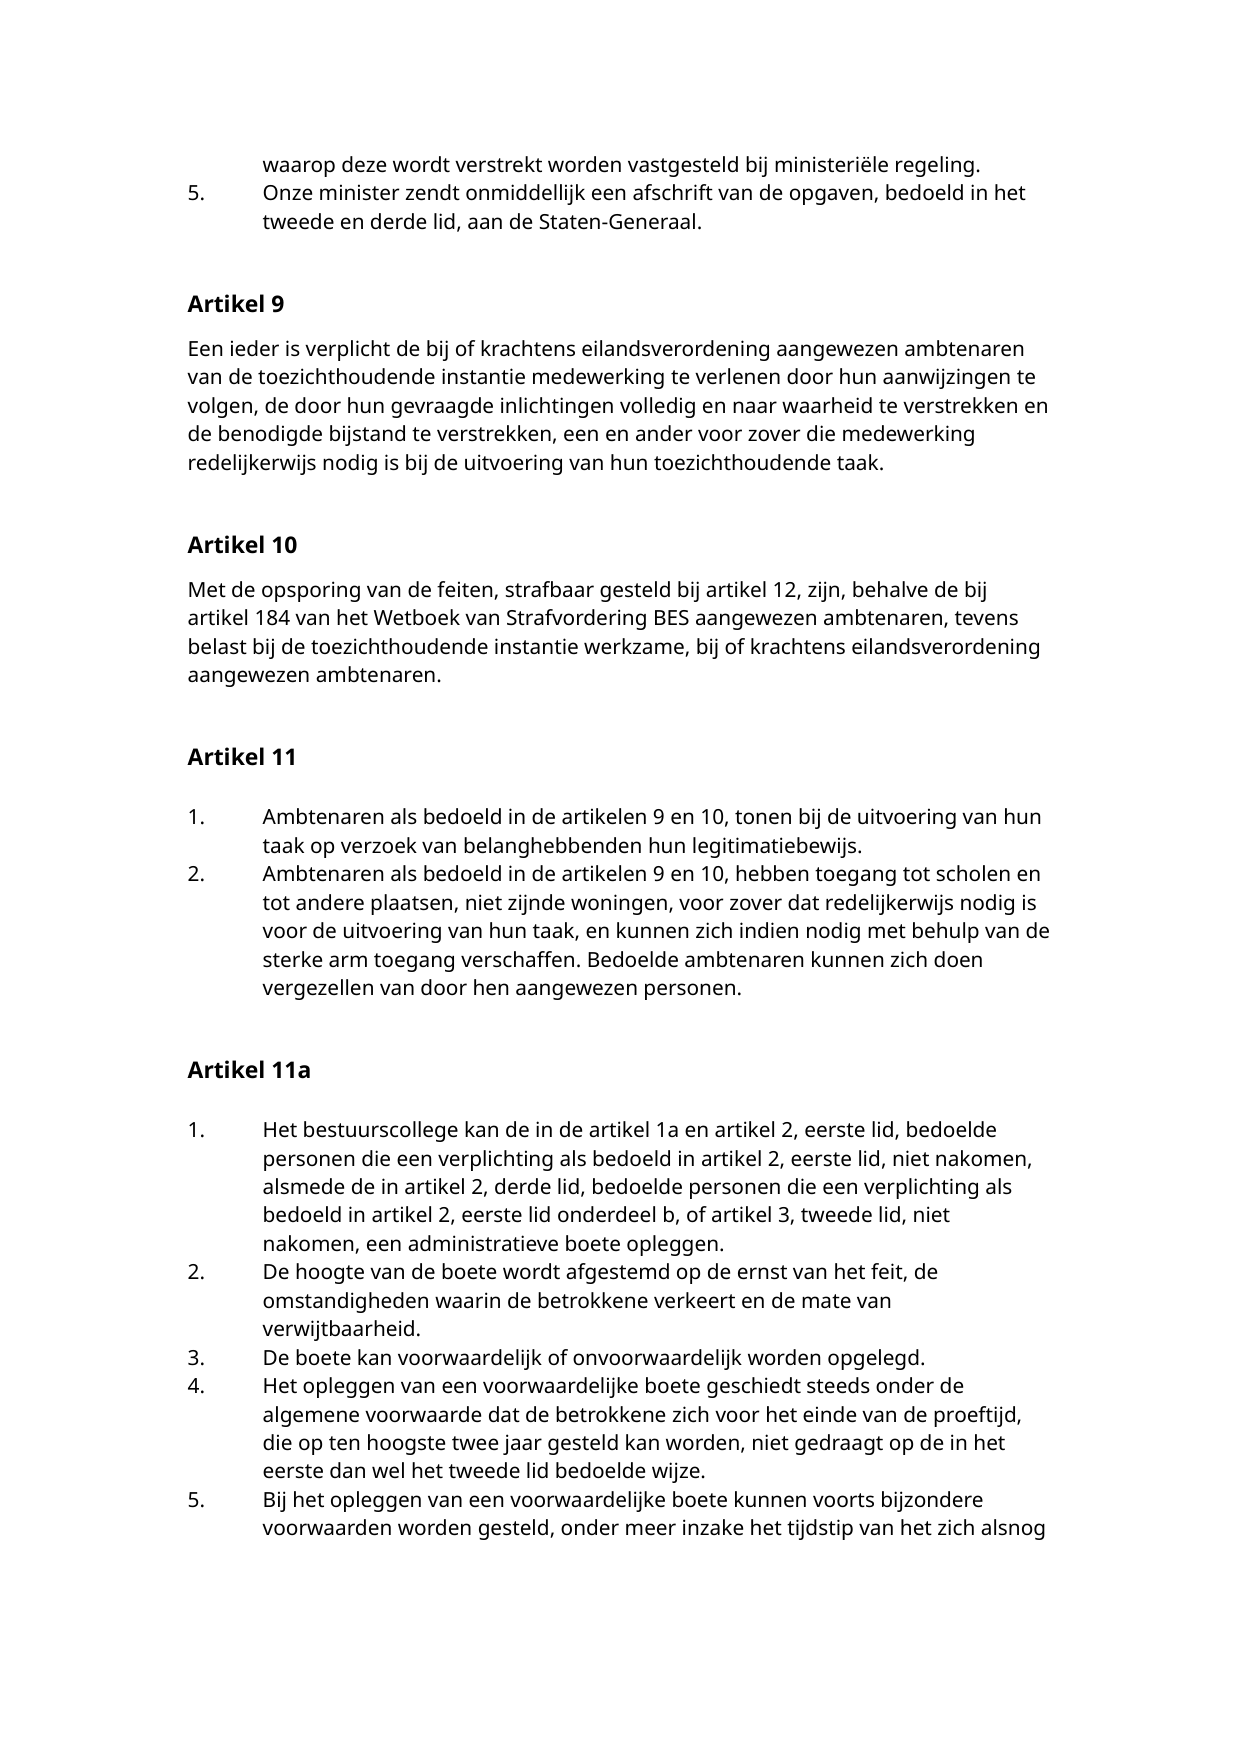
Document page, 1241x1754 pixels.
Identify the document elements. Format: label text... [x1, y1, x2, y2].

list Het opleggen van een voorwaardelijke boete geschiedt steeds onder de algemene voorwaarde dat de betrokkene zich voor het einde van de proeftijd, die op ten hoogste twee jaar gesteld kan worden, niet gedraagt op de in het eerste dan wel het tweede lid bedoelde wijze. [187, 1371, 1053, 1485]
list Het bestuurscollege kan de in de artikel 1a en artikel 2, eerste lid, bedoelde personen die een verplichting als bedoeld in artikel 2, eerste lid, niet nakomen, alsmede de in artikel 2, derde lid, bedoelde personen die een verplichting als bedoeld in artikel 2, eerste lid onderdeel b, of artikel 3, tweede lid, niet nakomen, een administratieve boete opleggen. [187, 1115, 1053, 1257]
subtitle Artikel 11 [187, 741, 1053, 772]
text Met de opsporing van de feiten, strafbaar gesteld bij artikel 12, zijn, behalve de bij artikel 184 van het Wetboek van Strafvordering BES aangewezen ambtenaren, tevens belast bij de toezichthoudende instantie werkzame, bij of krachtens eilandsverordening aangewezen ambtenaren. [187, 575, 1053, 689]
subtitle Artikel 11a [187, 1054, 1053, 1085]
list De boete kan voorwaardelijk of onvoorwaardelijk worden opgelegd. [187, 1343, 1053, 1371]
text Een ieder is verplicht de bij of krachtens eilandsverordening aangewezen ambtenaren van de toezichthoudende instantie medewerking te verlenen door hun aanwijzingen te volgen, de door hun gevraagde inlichtingen volledig en naar waarheid te verstrekken en de benodigde bijstand te verstrekken, een en ander voor zover die medewerking redelijkerwijs nodig is bij de uitvoering van hun toezichthoudende taak. [187, 334, 1053, 476]
list waarop deze wordt verstrekt worden vastgesteld bij ministeriële regeling. [187, 150, 1053, 178]
list De hoogte van de boete wordt afgestemd op de ernst van het feit, de omstandigheden waarin de betrokkene verkeert en de mate van verwijtbaarheid. [187, 1257, 1053, 1343]
list Bij het opleggen van een voorwaardelijke boete kunnen voorts bijzondere voorwaarden worden gesteld, onder meer inzake het tijdstip van het zich alsnog [187, 1485, 1053, 1542]
list Ambtenaren als bedoeld in de artikelen 9 en 10, tonen bij de uitvoering van hun taak op verzoek van belanghebbenden hun legitimatiebewijs. [187, 802, 1053, 859]
list Ambtenaren als bedoeld in de artikelen 9 en 10, hebben toegang tot scholen en tot andere plaatsen, niet zijnde woningen, voor zover dat redelijkerwijs nodig is voor de uitvoering van hun taak, en kunnen zich indien nodig met behulp van de sterke arm toegang verschaffen. Bedoelde ambtenaren kunnen zich doen vergezellen van door hen aangewezen personen. [187, 859, 1053, 1002]
list Onze minister zendt onmiddellijk een afschrift van de opgaven, bedoeld in het tweede en derde lid, aan de Staten-Generaal. [187, 178, 1053, 235]
subtitle Artikel 9 [187, 288, 1053, 319]
subtitle Artikel 10 [187, 529, 1053, 560]
